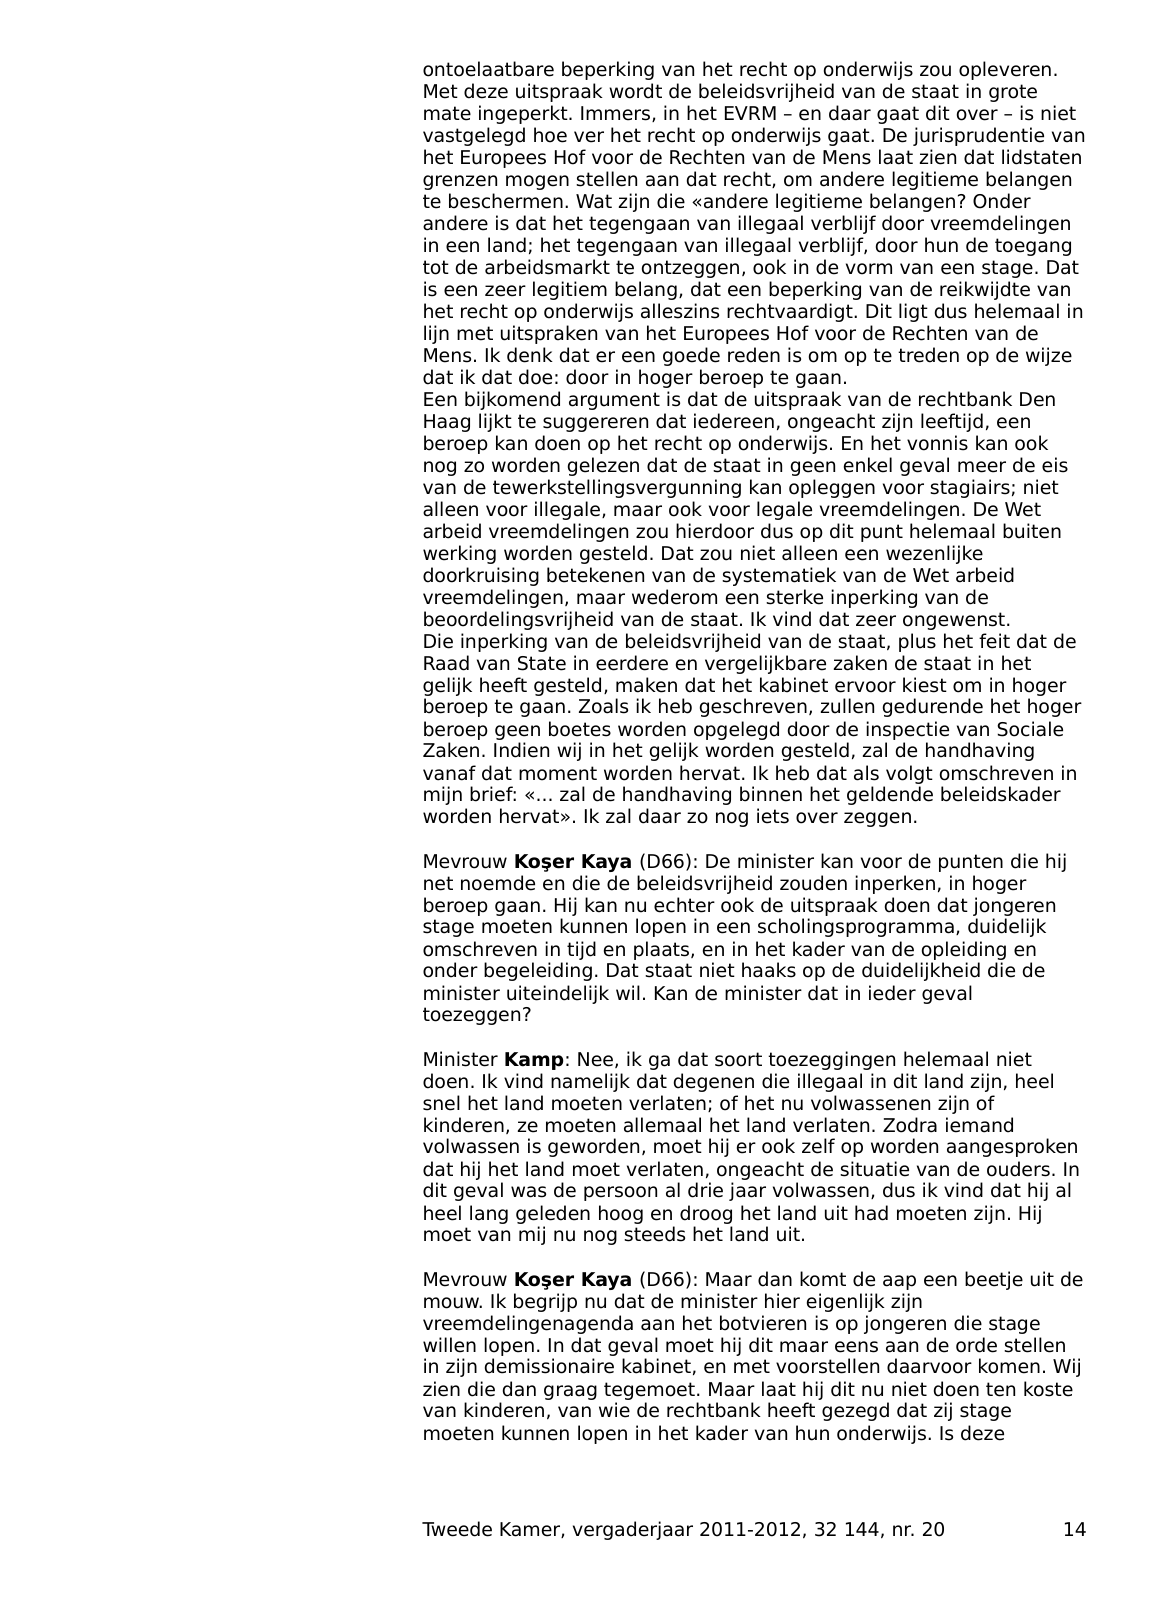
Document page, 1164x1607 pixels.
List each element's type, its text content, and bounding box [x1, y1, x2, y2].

text ontoelaatbare beperking van het recht op onderwijs zou opleveren. Met deze uitspraak wordt de beleidsvrijheid van de staat in grote mate ingeperkt. Immers, in het EVRM – en daar gaat dit over – is niet vastgelegd hoe ver het recht op onderwijs gaat. De jurisprudentie van het Europees Hof voor de Rechten van de Mens laat zien dat lidstaten grenzen mogen stellen aan dat recht, om andere legitieme belangen te beschermen. Wat zijn die «andere legitieme belangen? Onder andere is dat het tegengaan van illegaal verblijf door vreemdelingen in een land; het tegengaan van illegaal verblijf, door hun de toegang tot de arbeidsmarkt te ontzeggen, ook in de vorm van een stage. Dat is een zeer legitiem belang, dat een beperking van de reikwijdte van het recht op onderwijs alleszins rechtvaardigt. Dit ligt dus helemaal in lijn met uitspraken van het Europees Hof voor de Rechten van de Mens. Ik denk dat er een goede reden is om op te treden op de wijze dat ik dat doe: door in hoger beroep te gaan. [422, 59, 1087, 389]
text Mevrouw Koşer Kaya (D66): Maar dan komt de aap een beetje uit de mouw. Ik begrijp nu dat de minister hier eigenlijk zijn vreemdelingenagenda aan het botvieren is op jongeren die stage willen lopen. In dat geval moet hij dit maar eens aan de orde stellen in zijn demissionaire kabinet, en met voorstellen daarvoor komen. Wij zien die dan graag tegemoet. Maar laat hij dit nu niet doen ten koste van kinderen, van wie de rechtbank heeft gezegd dat zij stage moeten kunnen lopen in het kader van hun onderwijs. Is deze [422, 1268, 1087, 1444]
text Die inperking van de beleidsvrijheid van de staat, plus het feit dat de Raad van State in eerdere en vergelijkbare zaken de staat in het gelijk heeft gesteld, maken dat het kabinet ervoor kiest om in hoger beroep te gaan. Zoals ik heb geschreven, zullen gedurende het hoger beroep geen boetes worden opgelegd door de inspectie van Sociale Zaken. Indien wij in het gelijk worden gesteld, zal de handhaving vanaf dat moment worden hervat. Ik heb dat als volgt omschreven in mijn brief: «... zal de handhaving binnen het geldende beleidskader worden hervat». Ik zal daar zo nog iets over zeggen. [422, 631, 1087, 828]
text Mevrouw Koşer Kaya (D66): De minister kan voor de punten die hij net noemde en die de beleidsvrijheid zouden inperken, in hoger beroep gaan. Hij kan nu echter ook de uitspraak doen dat jongeren stage moeten kunnen lopen in een scholingsprogramma, duidelijk omschreven in tijd en plaats, en in het kader van de opleiding en onder begeleiding. Dat staat niet haaks op de duidelijkheid die de minister uiteindelijk wil. Kan de minister dat in ieder geval toezeggen? [422, 851, 1087, 1026]
text Een bijkomend argument is dat de uitspraak van de rechtbank Den Haag lijkt te suggereren dat iedereen, ongeacht zijn leeftijd, een beroep kan doen op het recht op onderwijs. En het vonnis kan ook nog zo worden gelezen dat de staat in geen enkel geval meer de eis van de tewerkstellingsvergunning kan opleggen voor stagiairs; niet alleen voor illegale, maar ook voor legale vreemdelingen. De Wet arbeid vreemdelingen zou hierdoor dus op dit punt helemaal buiten werking worden gesteld. Dat zou niet alleen een wezenlijke doorkruising betekenen van de systematiek van de Wet arbeid vreemdelingen, maar wederom een sterke inperking van de beoordelingsvrijheid van de staat. Ik vind dat zeer ongewenst. [422, 389, 1087, 631]
text Minister Kamp: Nee, ik ga dat soort toezeggingen helemaal niet doen. Ik vind namelijk dat degenen die illegaal in dit land zijn, heel snel het land moeten verlaten; of het nu volwassenen zijn of kinderen, ze moeten allemaal het land verlaten. Zodra iemand volwassen is geworden, moet hij er ook zelf op worden aangesproken dat hij het land moet verlaten, ongeacht de situatie van de ouders. In dit geval was de persoon al drie jaar volwassen, dus ik vind dat hij al heel lang geleden hoog en droog het land uit had moeten zijn. Hij moet van mij nu nog steeds het land uit. [422, 1048, 1087, 1246]
